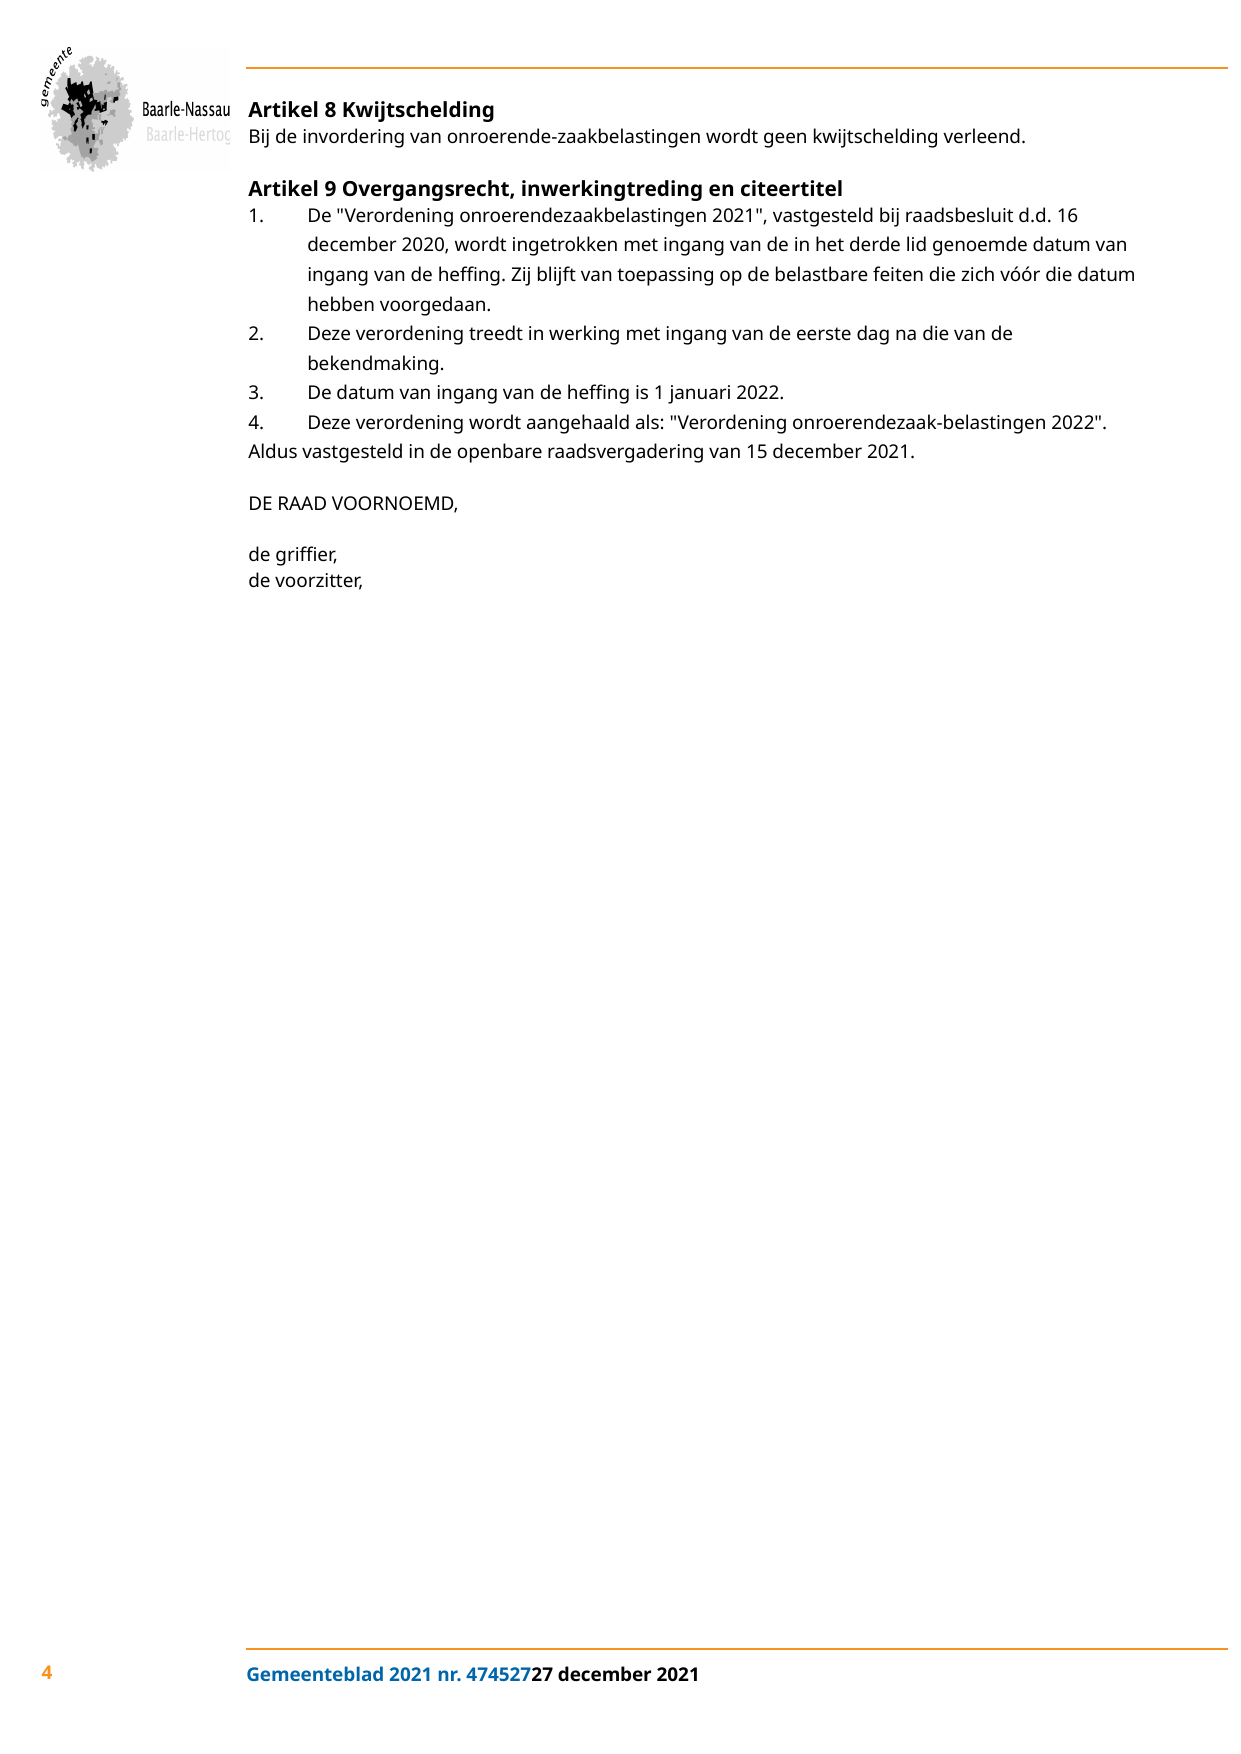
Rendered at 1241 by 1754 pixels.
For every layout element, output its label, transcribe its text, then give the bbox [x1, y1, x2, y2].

text Artikel 8 Kwijtschelding [248, 95, 1152, 123]
text de voorzitter, [248, 567, 1152, 593]
list Deze verordening wordt aangehaald als: "Verordening onroerendezaak-belastingen 2022". [248, 409, 1152, 435]
text Bij de invordering van onroerende-zaakbelastingen wordt geen kwijtschelding verleend. [248, 123, 1152, 149]
list De datum van ingang van de heffing is 1 januari 2022. [248, 379, 1152, 405]
list Deze verordening treedt in werking met ingang van de eerste dag na die van de bekendmaking. [248, 320, 1152, 376]
text Aldus vastgesteld in de openbare raadsvergadering van 15 december 2021. [248, 439, 1152, 464]
text DE RAAD VOORNOEMD, [248, 490, 1152, 516]
text de griffier, [248, 542, 1152, 567]
text Artikel 9 Overgangsrecht, inwerkingtreding en citeertitel [248, 174, 1152, 202]
picture [41, 47, 231, 172]
list De "Verordening onroerendezaakbelastingen 2021", vastgesteld bij raadsbesluit d.d. 16 december 2020, wordt ingetrokken met ingang van de in het derde lid genoemde datum van ingang van de heffing. Zij blijft van toepassing op de belastbare feiten die zich vóór die datum hebben voorgedaan. [248, 202, 1152, 317]
